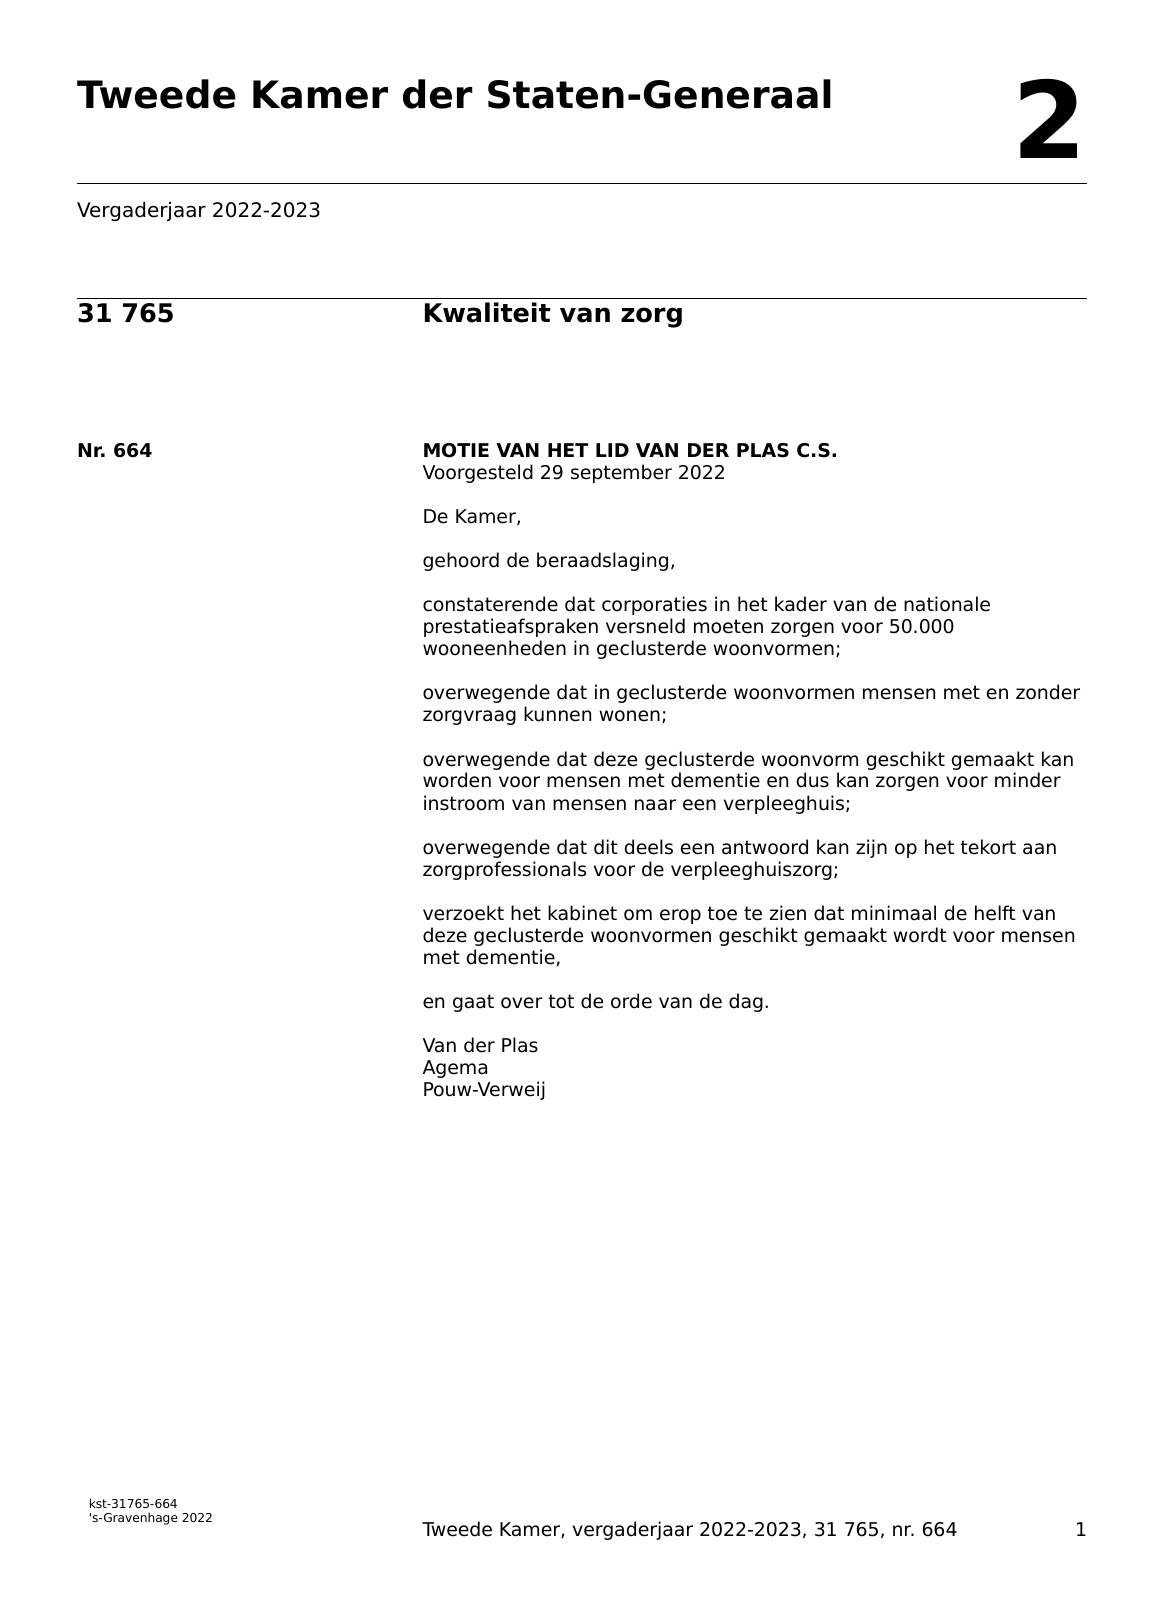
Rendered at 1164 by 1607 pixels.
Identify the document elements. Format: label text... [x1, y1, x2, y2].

text en gaat over tot de orde van de dag. [422, 991, 1087, 1013]
table_cell Vergaderjaar 2022-2023 [77, 184, 1087, 298]
text overwegende dat deze geclusterde woonvorm geschikt gemaakt kan worden voor mensen met dementie en dus kan zorgen voor minder instroom van mensen naar een verpleeghuis; [422, 748, 1087, 814]
subtitle Nr. 664 MOTIE VAN HET LID VAN DER PLAS C.S. [77, 440, 1087, 462]
text constaterende dat corporaties in het kader van de nationale prestatieafspraken versneld moeten zorgen voor 50.000 wooneenheden in geclusterde woonvormen; [422, 594, 1087, 660]
text Voorgesteld 29 september 2022 [422, 462, 1087, 484]
text Agema [422, 1057, 1087, 1079]
text gehoord de beraadslaging, [422, 550, 1087, 572]
text verzoekt het kabinet om erop toe te zien dat minimaal de helft van deze geclusterde woonvormen geschikt gemaakt wordt voor mensen met dementie, [422, 903, 1087, 969]
text overwegende dat in geclusterde woonvormen mensen met en zonder zorgvraag kunnen wonen; [422, 682, 1087, 726]
text Van der Plas [422, 1035, 1087, 1057]
text kst-31765-664 [88, 1497, 323, 1511]
text overwegende dat dit deels een antwoord kan zijn op het tekort aan zorgprofessionals voor de verpleeghuiszorg; [422, 837, 1087, 881]
table_header Tweede Kamer der Staten-Generaal [77, 59, 886, 183]
text De Kamer, [422, 506, 1087, 528]
text Pouw-Verweij [422, 1079, 1087, 1101]
table_header 2 [886, 59, 1087, 183]
subtitle 31 765 Kwaliteit van zorg [77, 299, 1087, 329]
text 's-Gravenhage 2022 [88, 1511, 323, 1525]
